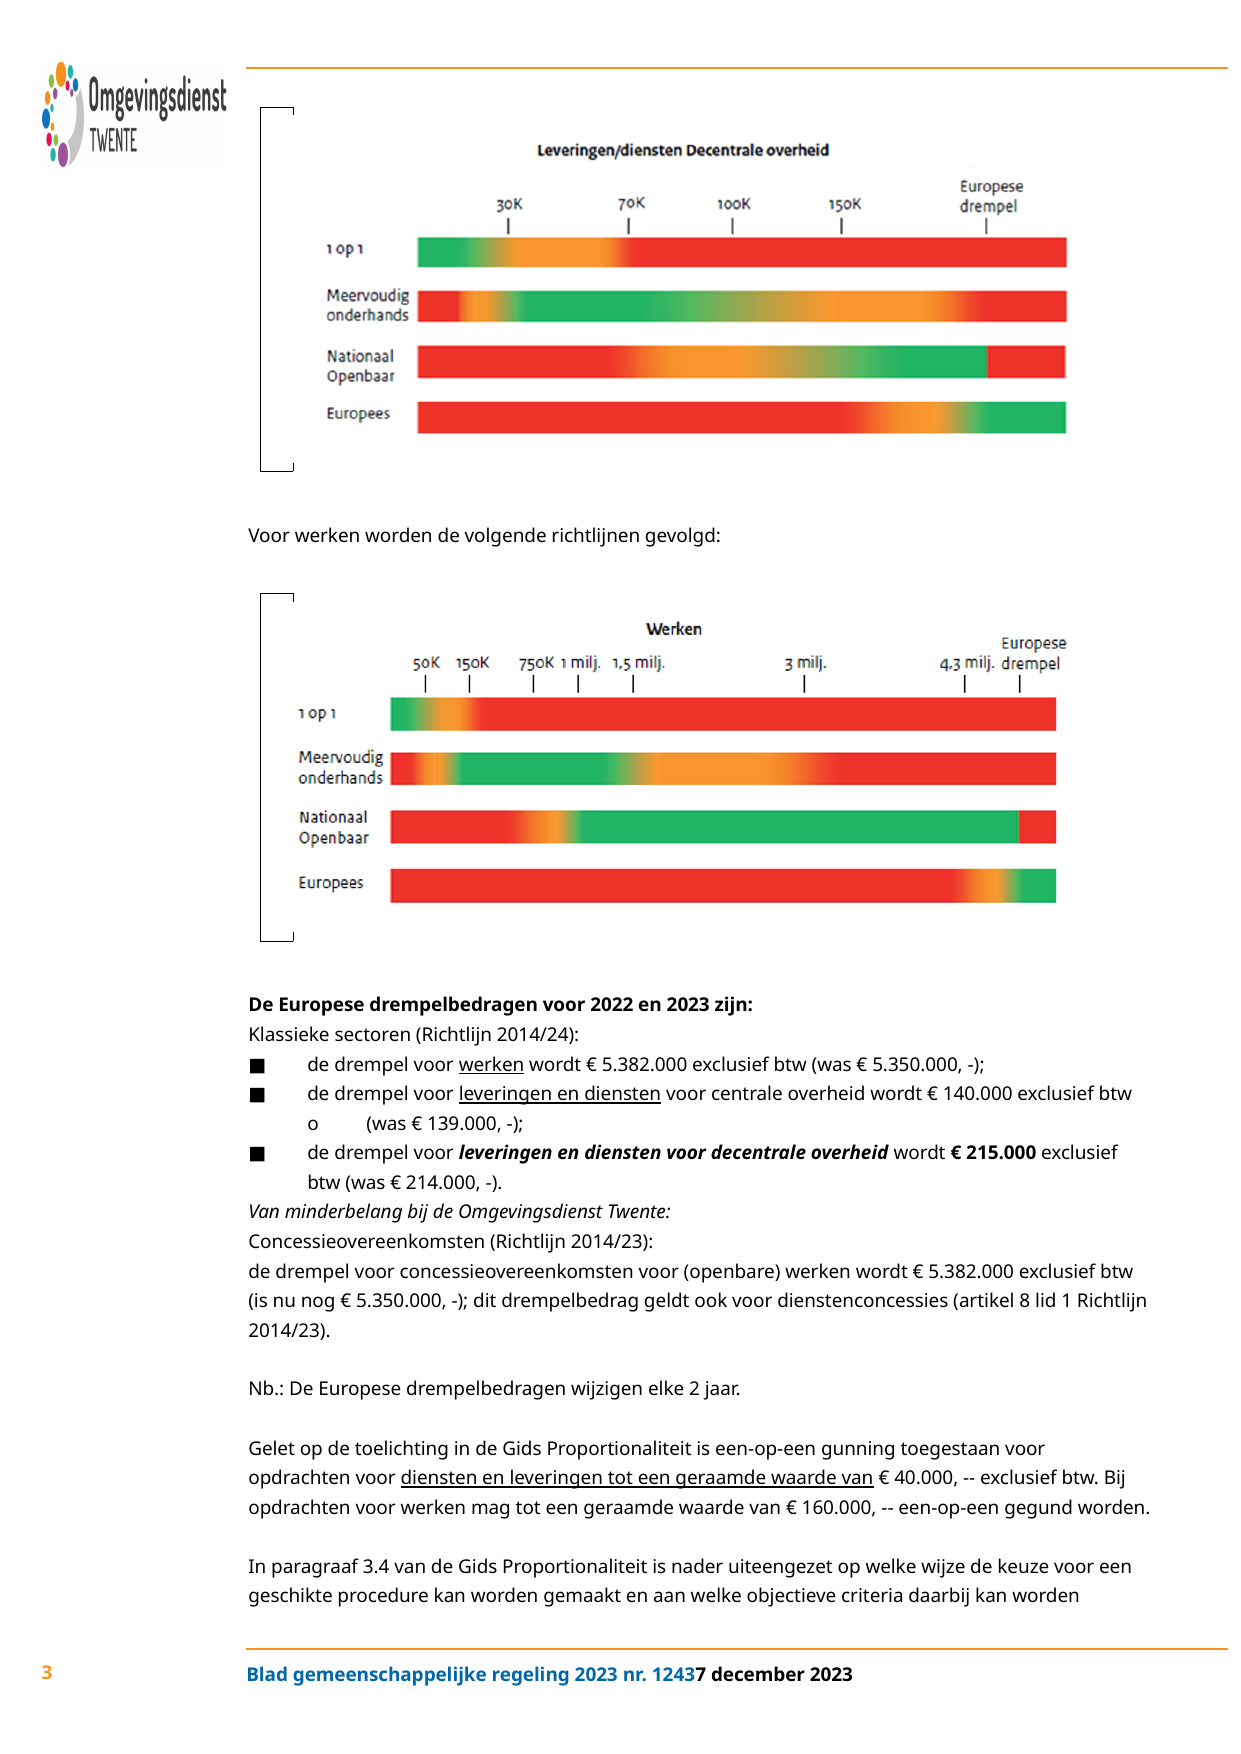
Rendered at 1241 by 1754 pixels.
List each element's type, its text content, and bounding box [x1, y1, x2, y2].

list de drempel voor werken wordt € 5.382.000 exclusief btw (was € 5.350.000, -); [248, 1051, 1152, 1076]
list (was € 139.000, -); [307, 1110, 1152, 1136]
picture [268, 602, 1096, 932]
text Klassieke sectoren (Richtlijn 2014/24): [248, 1021, 1152, 1047]
text Voor werken worden de volgende richtlijnen gevolgd: [248, 522, 1152, 548]
list de drempel voor leveringen en diensten voor centrale overheid wordt € 140.000 exclusief btw [248, 1080, 1152, 1106]
text Nb.: De Europese drempelbedragen wijzigen elke 2 jaar. [248, 1376, 1152, 1401]
picture [41, 47, 231, 172]
picture [268, 115, 1096, 463]
list de drempel voor leveringen en diensten voor decentrale overheid wordt € 215.000 exclusief btw (was € 214.000, -). [248, 1139, 1152, 1195]
text Gelet op de toelichting in de Gids Proportionaliteit is een-op-een gunning toegestaan voor opdrachten voor diensten en leveringen tot een geraamde waarde van € 40.000, -- exclusief btw. Bij opdrachten voor werken mag tot een geraamde waarde van € 160.000, -- een-op-een gegund worden. [248, 1435, 1152, 1520]
table_header Van minderbelang bij de Omgevingsdienst Twente: Concessieovereenkomsten (Richtlijn 2014/23): de drempel voor concessieovereenkomsten voor (openbare) werken wordt € 5.382.000 exclusief btw (is nu nog € 5.350.000, -); dit drempelbedrag geldt ook voor dienstenconcessies (artikel 8 lid 1 Richtlijn 2014/23). [248, 1199, 1152, 1343]
text In paragraaf 3.4 van de Gids Proportionaliteit is nader uiteengezet op welke wijze de keuze voor een geschikte procedure kan worden gemaakt en aan welke objectieve criteria daarbij kan worden [248, 1553, 1152, 1608]
text De Europese drempelbedragen voor 2022 en 2023 zijn: [248, 992, 1152, 1017]
